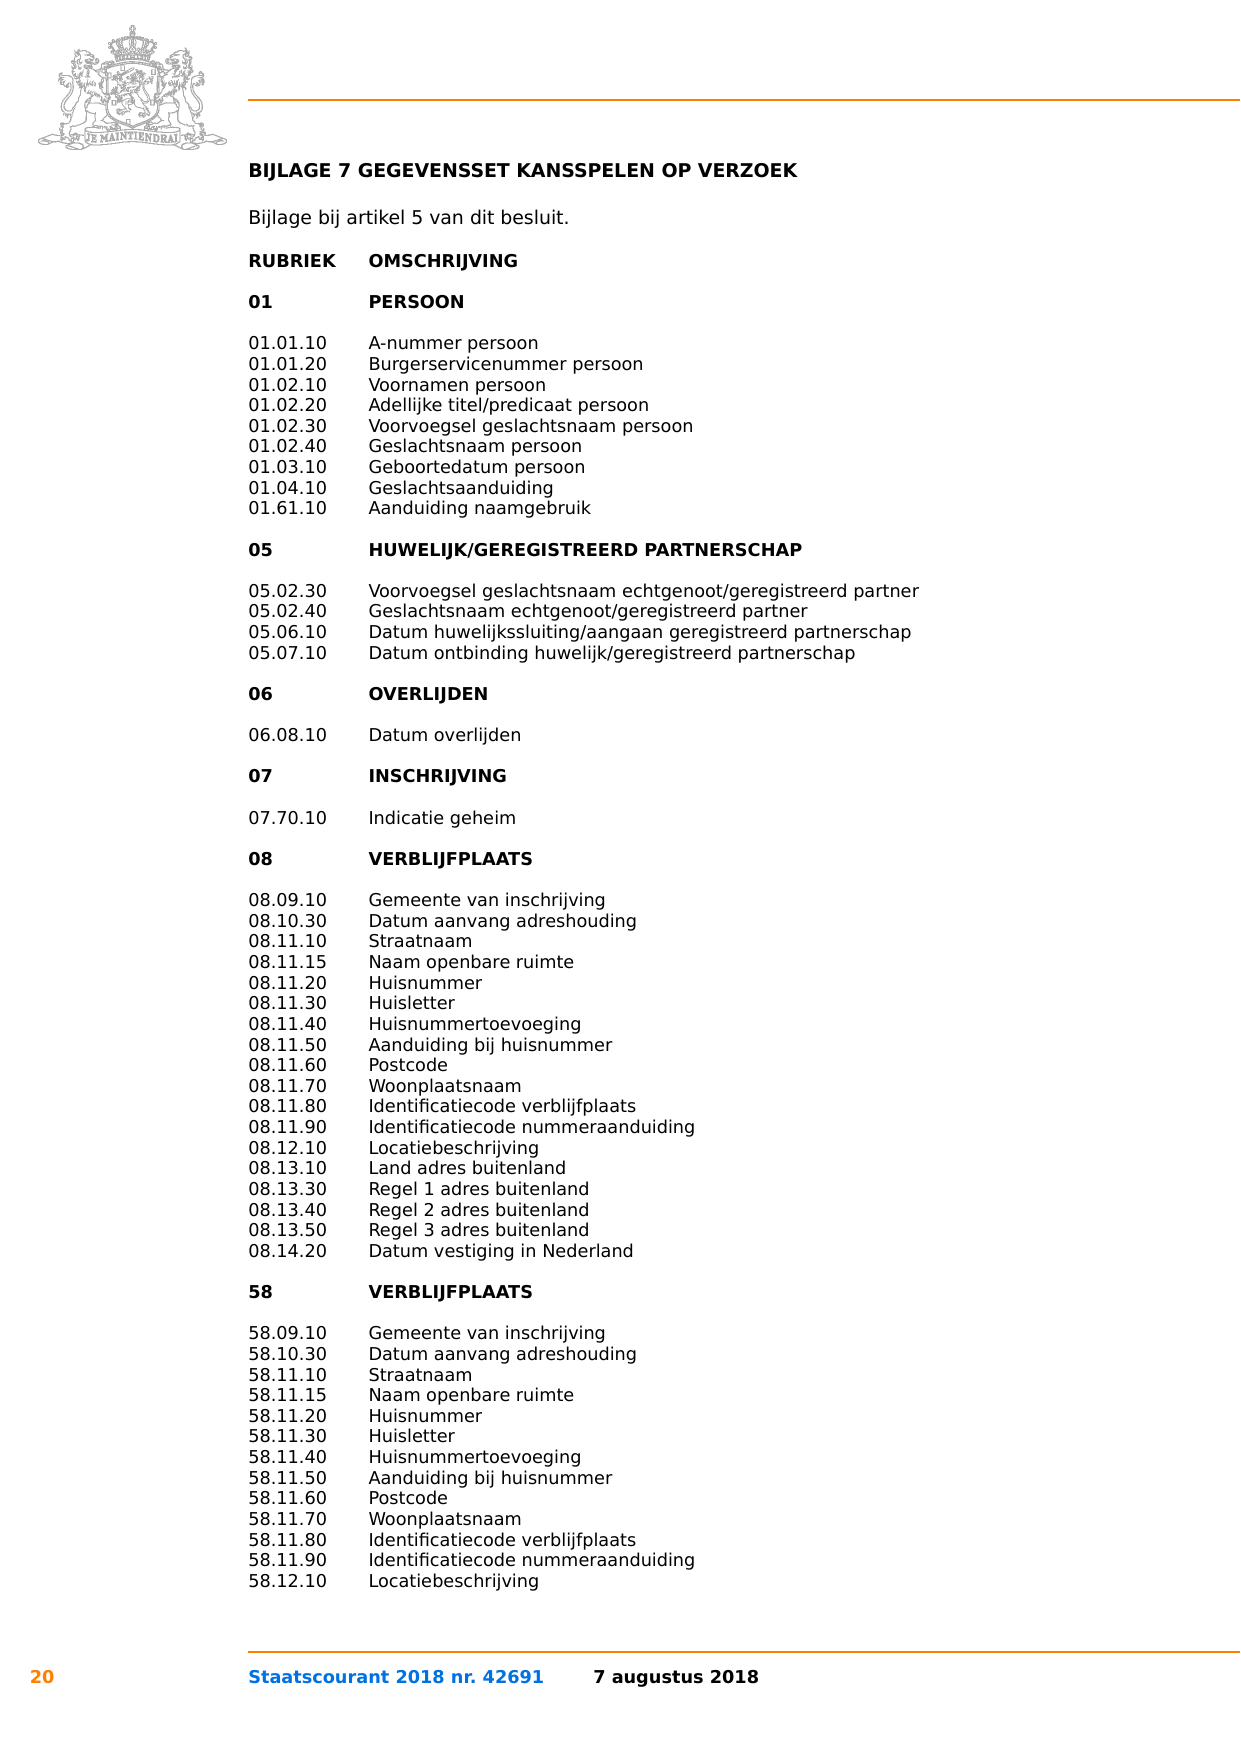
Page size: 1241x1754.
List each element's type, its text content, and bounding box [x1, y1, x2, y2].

table_cell Adellijke titel/predicaat persoon [363, 395, 1163, 416]
table_cell Datum overlijden [363, 725, 1163, 746]
table_cell [248, 271, 362, 292]
table_cell 01.02.20 [248, 395, 362, 416]
table_cell 58.11.15 [248, 1385, 362, 1406]
table_cell 06.08.10 [248, 725, 362, 746]
table_cell Woonplaatsnaam [363, 1076, 1163, 1096]
table_cell Aanduiding naamgebruik [363, 498, 1163, 519]
table_cell Huisnummer [363, 1406, 1163, 1426]
table_cell 58.11.10 [248, 1365, 362, 1385]
table_cell Voornamen persoon [363, 375, 1163, 395]
table_cell 07 [248, 766, 362, 787]
table_cell Aanduiding bij huisnummer [363, 1035, 1163, 1055]
table_cell 58.10.30 [248, 1344, 362, 1364]
table_cell Naam openbare ruimte [363, 1385, 1163, 1406]
table_cell Naam openbare ruimte [363, 952, 1163, 973]
table_cell [248, 1261, 362, 1282]
table_cell [363, 705, 1163, 725]
table_cell Datum huwelijkssluiting/aangaan geregistreerd partnerschap [363, 622, 1163, 643]
table_header RUBRIEK [248, 251, 362, 271]
table_cell PERSOON [363, 292, 1163, 313]
table_cell 08.13.40 [248, 1200, 362, 1220]
table_cell 01.02.30 [248, 416, 362, 436]
table_cell Datum aanvang adreshouding [363, 1344, 1163, 1364]
table_cell Huisnummertoevoeging [363, 1447, 1163, 1468]
table_cell Geboortedatum persoon [363, 457, 1163, 478]
table_cell 08 [248, 849, 362, 869]
table_cell 58 [248, 1282, 362, 1303]
table_cell HUWELIJK/GEREGISTREERD PARTNERSCHAP [363, 540, 1163, 560]
table_cell 08.11.60 [248, 1055, 362, 1076]
table_cell 08.11.90 [248, 1117, 362, 1138]
table_cell [248, 1303, 362, 1323]
table_cell 08.13.50 [248, 1220, 362, 1241]
table_cell 58.11.20 [248, 1406, 362, 1426]
table_cell VERBLIJFPLAATS [363, 1282, 1163, 1303]
table_cell 05.06.10 [248, 622, 362, 643]
table_cell [248, 870, 362, 890]
table_cell 58.11.70 [248, 1509, 362, 1529]
table_cell 58.12.10 [248, 1571, 362, 1591]
table_cell 08.10.30 [248, 911, 362, 931]
table_cell Datum aanvang adreshouding [363, 911, 1163, 931]
table_cell Gemeente van inschrijving [363, 1323, 1163, 1344]
table_cell 58.11.80 [248, 1530, 362, 1550]
table_cell Huisletter [363, 993, 1163, 1014]
table_cell [248, 705, 362, 725]
table_cell Voorvoegsel geslachtsnaam echtgenoot/geregistreerd partner [363, 581, 1163, 601]
table_cell 01.01.20 [248, 354, 362, 374]
table_cell Regel 1 adres buitenland [363, 1179, 1163, 1199]
table_cell Datum vestiging in Nederland [363, 1241, 1163, 1261]
table_cell Locatiebeschrijving [363, 1138, 1163, 1158]
table_cell [363, 746, 1163, 766]
table_cell [363, 313, 1163, 333]
table_cell 08.09.10 [248, 890, 362, 911]
table_cell 08.12.10 [248, 1138, 362, 1158]
table_cell 08.11.30 [248, 993, 362, 1014]
table_cell Identificatiecode verblijfplaats [363, 1096, 1163, 1117]
table_cell Regel 2 adres buitenland [363, 1200, 1163, 1220]
table_cell Identificatiecode verblijfplaats [363, 1530, 1163, 1550]
table_cell Postcode [363, 1488, 1163, 1509]
table_cell Straatnaam [363, 931, 1163, 952]
table_cell 08.11.20 [248, 973, 362, 993]
table_cell [363, 663, 1163, 684]
table_cell 01.02.40 [248, 436, 362, 457]
table_cell [248, 560, 362, 581]
table_cell [363, 271, 1163, 292]
table_cell 08.11.40 [248, 1014, 362, 1034]
table_cell [363, 787, 1163, 808]
table_cell 08.11.80 [248, 1096, 362, 1117]
table_cell Geslachtsnaam persoon [363, 436, 1163, 457]
table_cell Huisnummer [363, 973, 1163, 993]
table_cell A-nummer persoon [363, 333, 1163, 354]
table_cell Locatiebeschrijving [363, 1571, 1163, 1591]
table_cell Regel 3 adres buitenland [363, 1220, 1163, 1241]
table_cell [248, 663, 362, 684]
table_cell [248, 313, 362, 333]
table_cell 58.11.30 [248, 1426, 362, 1447]
table_cell [248, 519, 362, 539]
table_cell 06 [248, 684, 362, 704]
subtitle BIJLAGE 7 GEGEVENSSET KANSSPELEN OP VERZOEK [248, 160, 1163, 182]
table_cell Land adres buitenland [363, 1158, 1163, 1179]
table_cell Geslachtsnaam echtgenoot/geregistreerd partner [363, 601, 1163, 622]
table_cell 05.02.40 [248, 601, 362, 622]
picture [38, 25, 227, 150]
table_cell Voorvoegsel geslachtsnaam persoon [363, 416, 1163, 436]
table_cell Huisletter [363, 1426, 1163, 1447]
table_cell Straatnaam [363, 1365, 1163, 1385]
table_cell 01.01.10 [248, 333, 362, 354]
table_cell Identificatiecode nummeraanduiding [363, 1117, 1163, 1138]
table_cell 08.13.10 [248, 1158, 362, 1179]
table_cell 58.11.60 [248, 1488, 362, 1509]
table_cell Burgerservicenummer persoon [363, 354, 1163, 374]
table_cell 08.14.20 [248, 1241, 362, 1261]
table_cell 08.11.10 [248, 931, 362, 952]
table_cell [248, 787, 362, 808]
table_cell Gemeente van inschrijving [363, 890, 1163, 911]
table_cell Woonplaatsnaam [363, 1509, 1163, 1529]
text Bijlage bij artikel 5 van dit besluit. [248, 207, 1163, 229]
table_cell 01.03.10 [248, 457, 362, 478]
table_cell 08.11.70 [248, 1076, 362, 1096]
table_cell Geslachtsaanduiding [363, 478, 1163, 498]
table_cell OVERLIJDEN [363, 684, 1163, 704]
table_cell 08.11.15 [248, 952, 362, 973]
table_cell Datum ontbinding huwelijk/geregistreerd partnerschap [363, 643, 1163, 663]
table_cell [248, 828, 362, 849]
table_cell 08.13.30 [248, 1179, 362, 1199]
table_cell [363, 519, 1163, 539]
table_cell [363, 828, 1163, 849]
table_cell 07.70.10 [248, 808, 362, 828]
table_cell 58.11.90 [248, 1550, 362, 1571]
table_cell 58.09.10 [248, 1323, 362, 1344]
table_cell 01.61.10 [248, 498, 362, 519]
table_cell [363, 1303, 1163, 1323]
table_cell 05.07.10 [248, 643, 362, 663]
table_header OMSCHRIJVING [363, 251, 1163, 271]
table_cell [363, 1261, 1163, 1282]
table_cell Aanduiding bij huisnummer [363, 1468, 1163, 1488]
table_cell INSCHRIJVING [363, 766, 1163, 787]
table_cell 01.04.10 [248, 478, 362, 498]
table_cell 05.02.30 [248, 581, 362, 601]
table_cell Huisnummertoevoeging [363, 1014, 1163, 1034]
table_cell VERBLIJFPLAATS [363, 849, 1163, 869]
table_cell 08.11.50 [248, 1035, 362, 1055]
table_cell 58.11.50 [248, 1468, 362, 1488]
table_cell [363, 560, 1163, 581]
table_cell [248, 746, 362, 766]
table_cell 05 [248, 540, 362, 560]
table_cell 01.02.10 [248, 375, 362, 395]
table_cell Identificatiecode nummeraanduiding [363, 1550, 1163, 1571]
table_cell Indicatie geheim [363, 808, 1163, 828]
table_cell [363, 870, 1163, 890]
table_cell Postcode [363, 1055, 1163, 1076]
table_cell 01 [248, 292, 362, 313]
table_cell 58.11.40 [248, 1447, 362, 1468]
